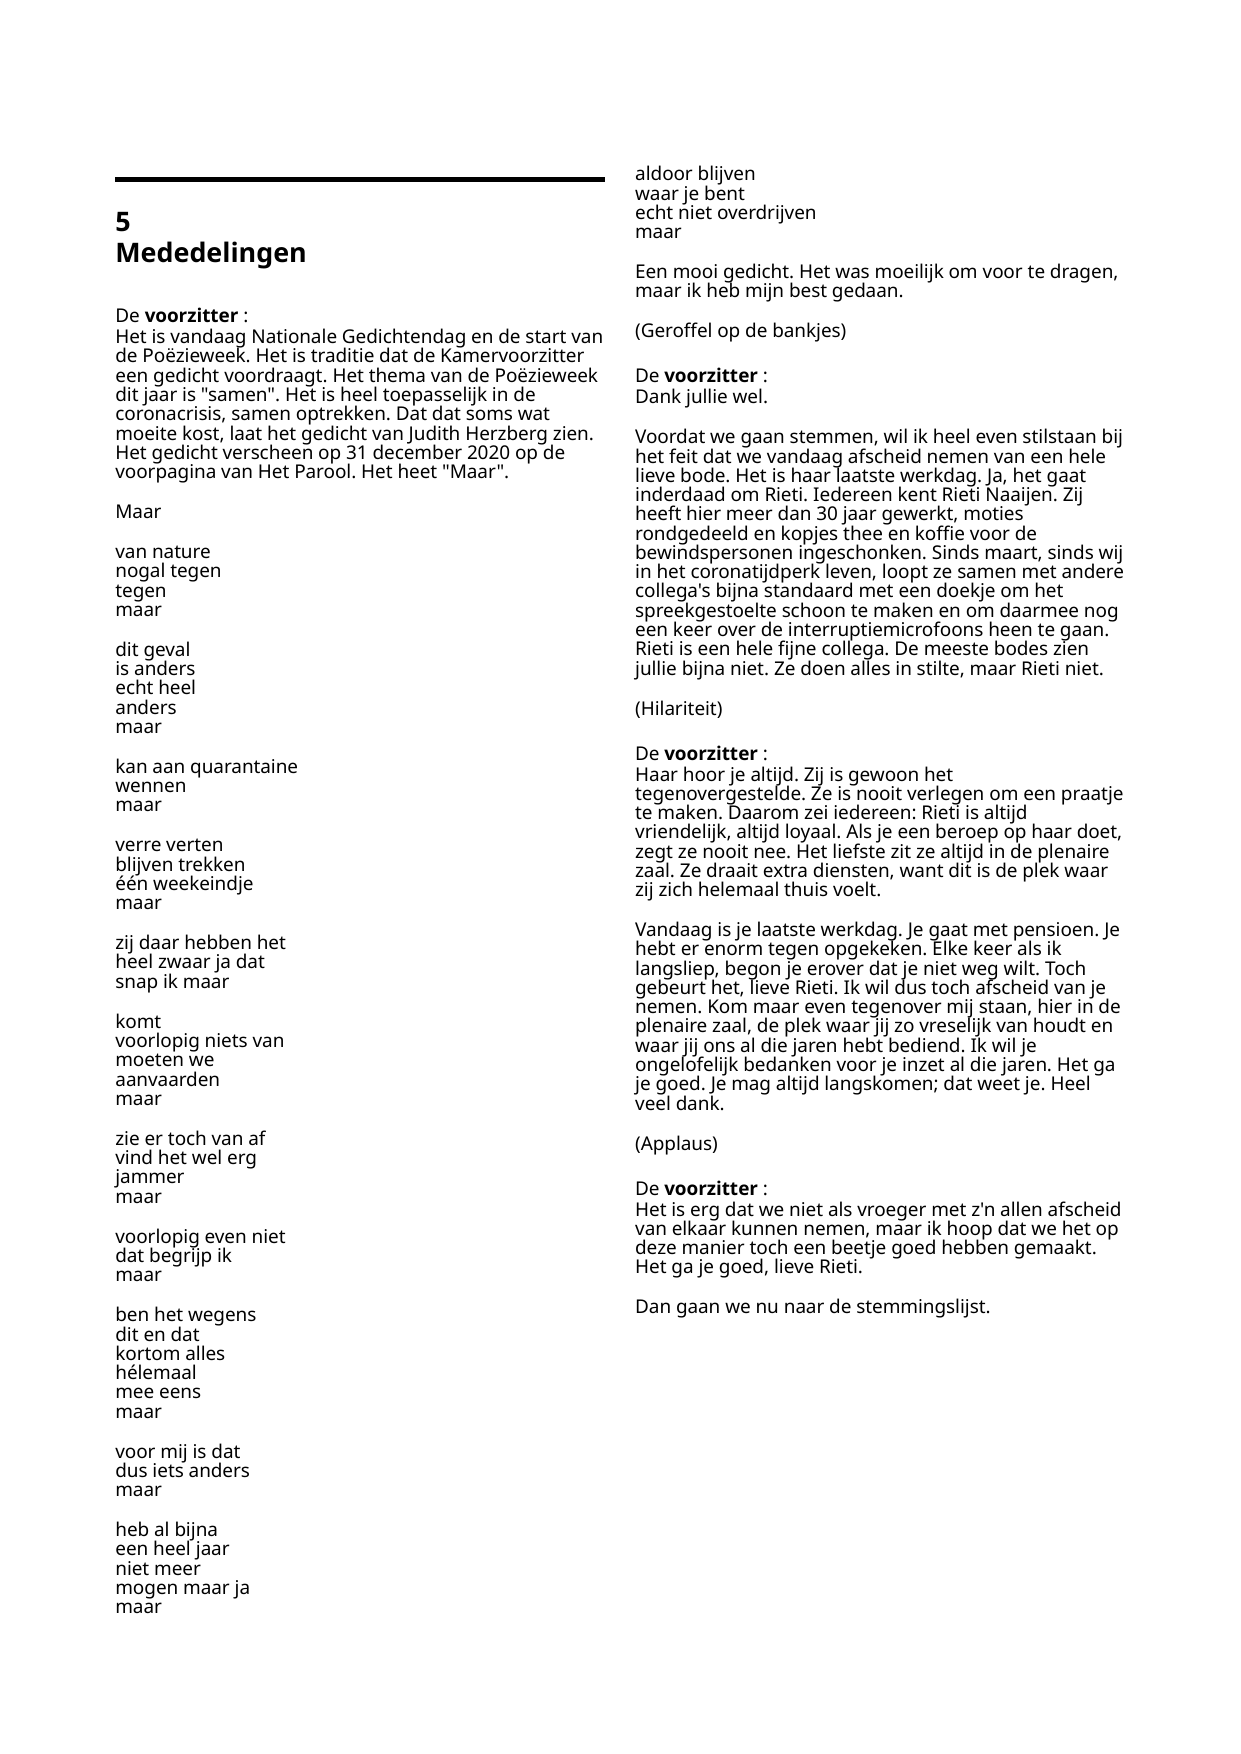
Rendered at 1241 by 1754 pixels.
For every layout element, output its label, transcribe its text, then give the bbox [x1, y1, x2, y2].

text dat begrijp ik [115, 1247, 605, 1266]
text mee eens [115, 1383, 605, 1403]
text echt heel [115, 679, 605, 699]
text verre verten [115, 836, 605, 856]
text mogen maar ja [115, 1579, 605, 1598]
text waar je bent [635, 184, 1125, 204]
text zij daar hebben het [115, 934, 605, 953]
text De voorzitter : [115, 302, 605, 328]
text (Applaus) [635, 1135, 1125, 1154]
text Maar [115, 503, 605, 522]
text maar [115, 1481, 605, 1500]
text maar [635, 223, 1125, 242]
text hélemaal [115, 1364, 605, 1383]
text maar [115, 1598, 605, 1617]
text De voorzitter : [635, 1175, 1125, 1201]
text dit en dat [115, 1326, 605, 1345]
text De voorzitter : [635, 363, 1125, 388]
text Het is erg dat we niet als vroeger met z'n allen afscheid van elkaar kunnen nemen, maar ik hoop dat we het op deze manier toch een beetje goed hebben gemaakt. Het ga je goed, lieve Rieti. [635, 1201, 1125, 1278]
text wennen [115, 777, 605, 796]
text komt [115, 1013, 605, 1032]
text niet meer [115, 1560, 605, 1579]
text aldoor blijven [635, 165, 1125, 184]
text Een mooi gedicht. Het was moeilijk om voor te dragen, maar ik heb mijn best gedaan. [635, 263, 1125, 302]
text maar [115, 1090, 605, 1109]
text nogal tegen [115, 562, 605, 582]
text jammer [115, 1168, 605, 1188]
text (Geroffel op de bankjes) [635, 322, 1125, 342]
text De voorzitter : [635, 740, 1125, 766]
text tegen [115, 582, 605, 601]
text vind het wel erg [115, 1149, 605, 1168]
text Dank jullie wel. [635, 388, 1125, 408]
text Dan gaan we nu naar de stemmingslijst. [635, 1298, 1125, 1318]
text een heel jaar [115, 1540, 605, 1560]
text Voordat we gaan stemmen, wil ik heel even stilstaan bij het feit dat we vandaag afscheid nemen van een hele lieve bode. Het is haar laatste werkdag. Ja, het gaat inderdaad om Rieti. Iedereen kent Rieti Naaijen. Zij heeft hier meer dan 30 jaar gewerkt, moties rondgedeeld en kopjes thee en koffie voor de bewindspersonen ingeschonken. Sinds maart, sinds wij in het coronatijdperk leven, loopt ze samen met andere collega's bijna standaard met een doekje om het spreekgestoelte schoon te maken en om daarmee nog een keer over de interruptiemicrofoons heen te gaan. Rieti is een hele fijne collega. De meeste bodes zien jullie bijna niet. Ze doen alles in stilte, maar Rieti niet. [635, 428, 1125, 679]
text kortom alles [115, 1345, 605, 1364]
text zie er toch van af [115, 1130, 605, 1149]
text moeten we [115, 1051, 605, 1071]
text (Hilariteit) [635, 700, 1125, 719]
text maar [115, 796, 605, 816]
text van nature [115, 543, 605, 562]
text blijven trekken [115, 856, 605, 875]
text voorlopig even niet [115, 1228, 605, 1247]
text dus iets anders [115, 1462, 605, 1481]
text voorlopig niets van [115, 1032, 605, 1051]
text maar [115, 894, 605, 913]
text dit geval [115, 641, 605, 660]
text maar [115, 718, 605, 737]
text voor mij is dat [115, 1443, 605, 1462]
text één weekeindje [115, 875, 605, 894]
text Mededelingen [115, 239, 605, 283]
text maar [115, 1266, 605, 1286]
text anders [115, 699, 605, 718]
text snap ik maar [115, 973, 605, 992]
text maar [115, 1403, 605, 1422]
text heel zwaar ja dat [115, 953, 605, 973]
text ben het wegens [115, 1306, 605, 1326]
text aanvaarden [115, 1071, 605, 1090]
text Haar hoor je altijd. Zij is gewoon het tegenovergestelde. Ze is nooit verlegen om een praatje te maken. Daarom zei iedereen: Rieti is altijd vriendelijk, altijd loyaal. Als je een beroep op haar doet, zegt ze nooit nee. Het liefste zit ze altijd in de plenaire zaal. Ze draait extra diensten, want dit is de plek waar zij zich helemaal thuis voelt. [635, 766, 1125, 900]
text 5 [115, 203, 605, 239]
text Het is vandaag Nationale Gedichtendag en de start van de Poëzieweek. Het is traditie dat de Kamervoorzitter een gedicht voordraagt. Het thema van de Poëzieweek dit jaar is "samen". Het is heel toepasselijk in de coronacrisis, samen optrekken. Dat dat soms wat moeite kost, laat het gedicht van Judith Herzberg zien. Het gedicht verscheen op 31 december 2020 op de voorpagina van Het Parool. Het heet "Maar". [115, 328, 605, 482]
text heb al bijna [115, 1521, 605, 1540]
text maar [115, 601, 605, 620]
text maar [115, 1188, 605, 1207]
text is anders [115, 660, 605, 679]
text echt niet overdrijven [635, 204, 1125, 223]
text Vandaag is je laatste werkdag. Je gaat met pensioen. Je hebt er enorm tegen opgekeken. Elke keer als ik langsliep, begon je erover dat je niet weg wilt. Toch gebeurt het, lieve Rieti. Ik wil dus toch afscheid van je nemen. Kom maar even tegenover mij staan, hier in de plenaire zaal, de plek waar jij zo vreselijk van houdt en waar jij ons al die jaren hebt bediend. Ik wil je ongelofelijk bedanken voor je inzet al die jaren. Het ga je goed. Je mag altijd langskomen; dat weet je. Heel veel dank. [635, 921, 1125, 1114]
text kan aan quarantaine [115, 758, 605, 777]
